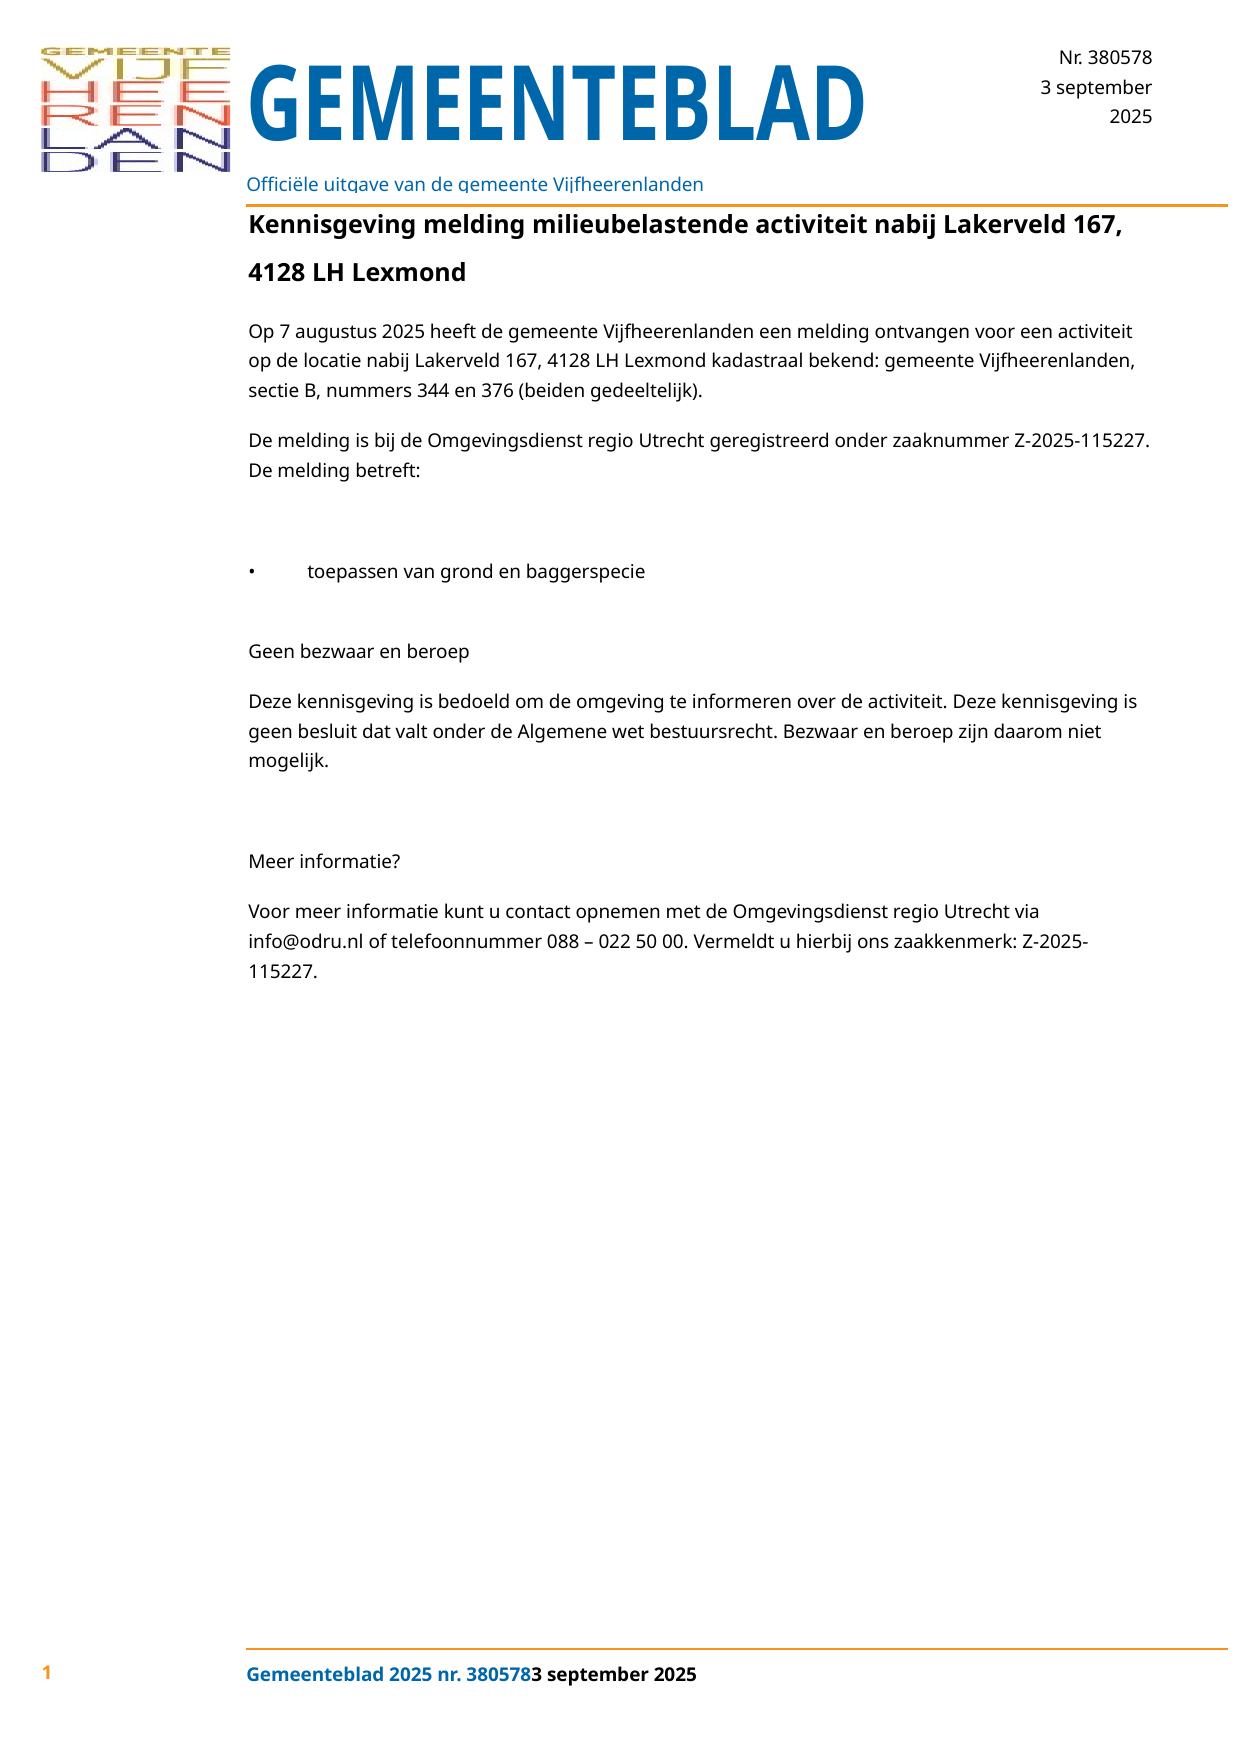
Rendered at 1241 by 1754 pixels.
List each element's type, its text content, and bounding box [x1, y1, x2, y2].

text De melding is bij de Omgevingsdienst regio Utrecht geregistreerd onder zaaknummer Z-2025-115227. De melding betreft: [248, 427, 1152, 483]
text Meer informatie? [248, 848, 1152, 874]
text Kennisgeving melding milieubelastende activiteit nabij Lakerveld 167, 4128 LH Lexmond [248, 207, 1152, 288]
list toepassen van grond en baggerspecie [248, 558, 1152, 584]
text Op 7 augustus 2025 heeft de gemeente Vijfheerenlanden een melding ontvangen voor een activiteit op de locatie nabij Lakerveld 167, 4128 LH Lexmond kadastraal bekend: gemeente Vijfheerenlanden, sectie B, nummers 344 en 376 (beiden gedeeltelijk). [248, 318, 1152, 403]
text Voor meer informatie kunt u contact opnemen met de Omgevingsdienst regio Utrecht via info@odru.nl of telefoonnummer 088 – 022 50 00. Vermeldt u hierbij ons zaakkenmerk: Z-2025-115227. [248, 899, 1152, 984]
text Deze kennisgeving is bedoeld om de omgeving te informeren over de activiteit. Deze kennisgeving is geen besluit dat valt onder de Algemene wet bestuursrecht. Bezwaar en beroep zijn daarom niet mogelijk. [248, 688, 1152, 773]
text Geen bezwaar en beroep [248, 638, 1152, 664]
picture [41, 47, 231, 172]
